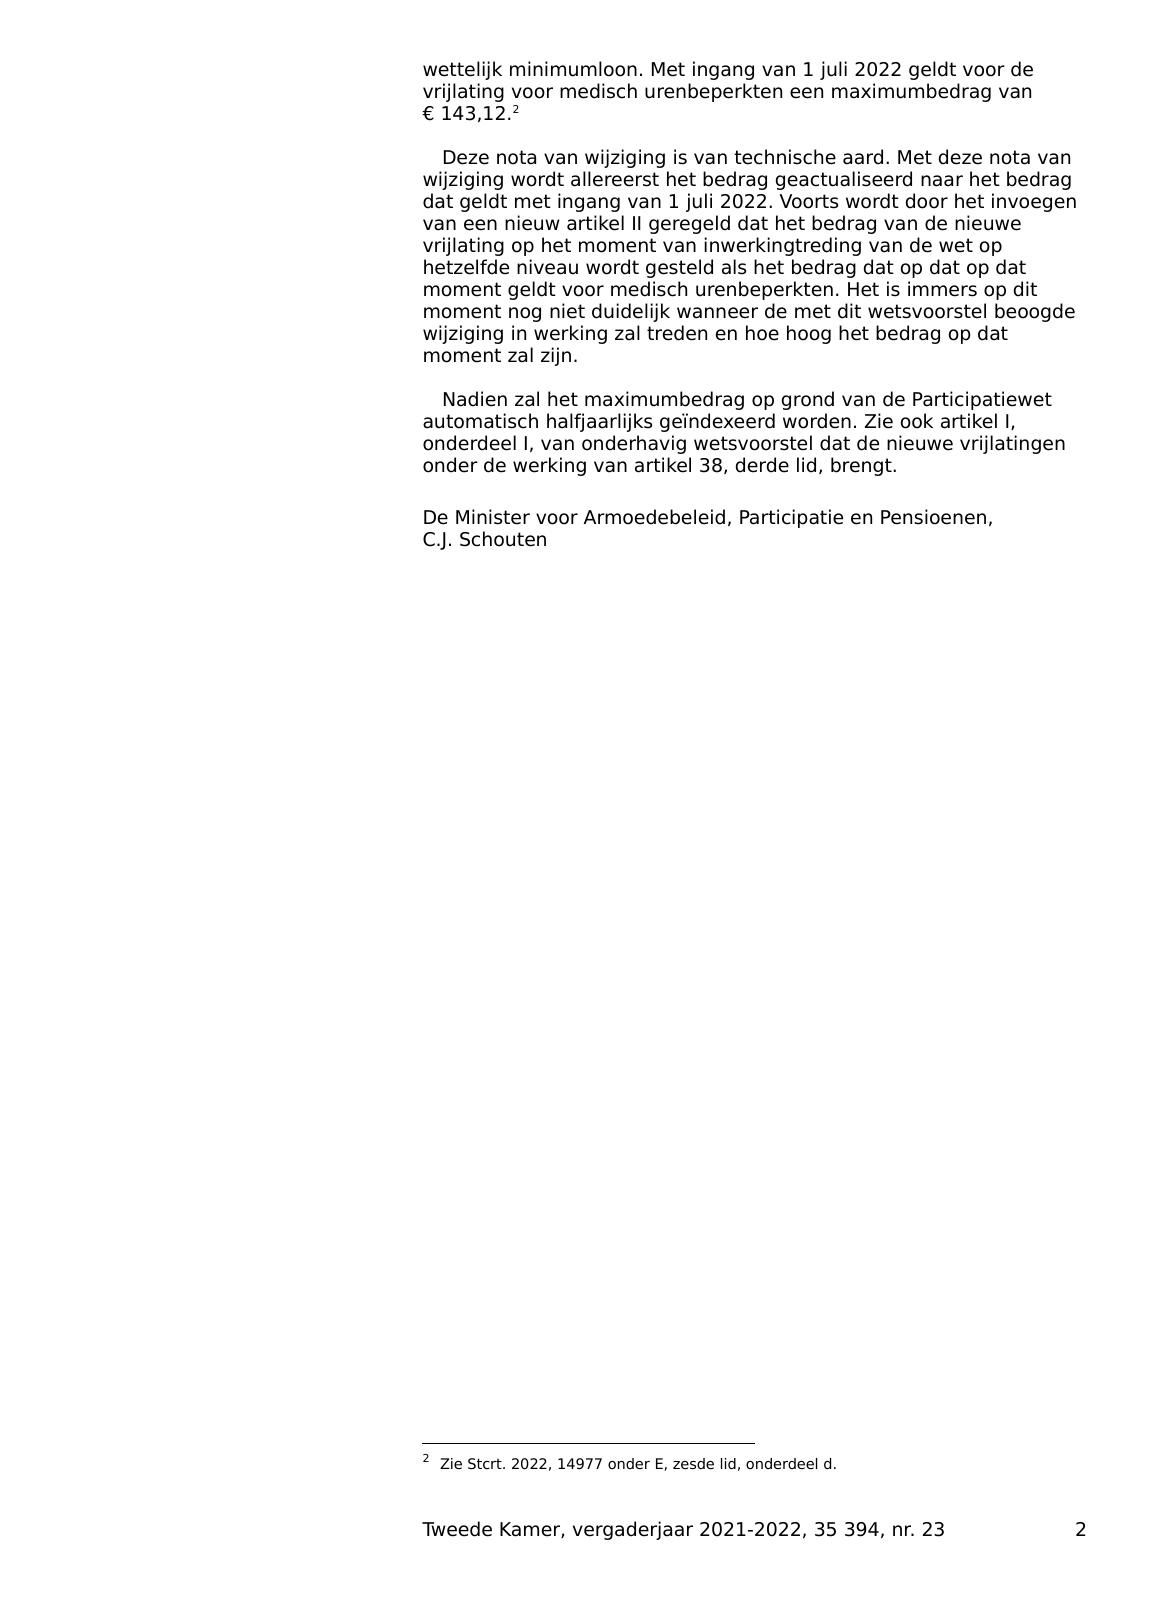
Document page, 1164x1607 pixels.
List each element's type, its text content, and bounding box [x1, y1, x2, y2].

text Zie Stcrt. 2022, 14977 onder E, zesde lid, onderdeel d. [422, 1452, 1087, 1474]
text Deze nota van wijziging is van technische aard. Met deze nota van wijziging wordt allereerst het bedrag geactualiseerd naar het bedrag dat geldt met ingang van 1 juli 2022. Voorts wordt door het invoegen van een nieuw artikel II geregeld dat het bedrag van de nieuwe vrijlating op het moment van inwerkingtreding van de wet op hetzelfde niveau wordt gesteld als het bedrag dat op dat op dat moment geldt voor medisch urenbeperkten. Het is immers op dit moment nog niet duidelijk wanneer de met dit wetsvoorstel beoogde wijziging in werking zal treden en hoe hoog het bedrag op dat moment zal zijn. [422, 147, 1087, 367]
text Nadien zal het maximumbedrag op grond van de Participatiewet automatisch halfjaarlijks geïndexeerd worden. Zie ook artikel I, onderdeel I, van onderhavig wetsvoorstel dat de nieuwe vrijlatingen onder de werking van artikel 38, derde lid, brengt. [422, 389, 1087, 477]
text wettelijk minimumloon. Met ingang van 1 juli 2022 geldt voor de vrijlating voor medisch urenbeperkten een maximumbedrag van € 143,12. [422, 59, 1087, 125]
text De Minister voor Armoedebeleid, Participatie en Pensioenen, C.J. Schouten [422, 507, 1087, 551]
